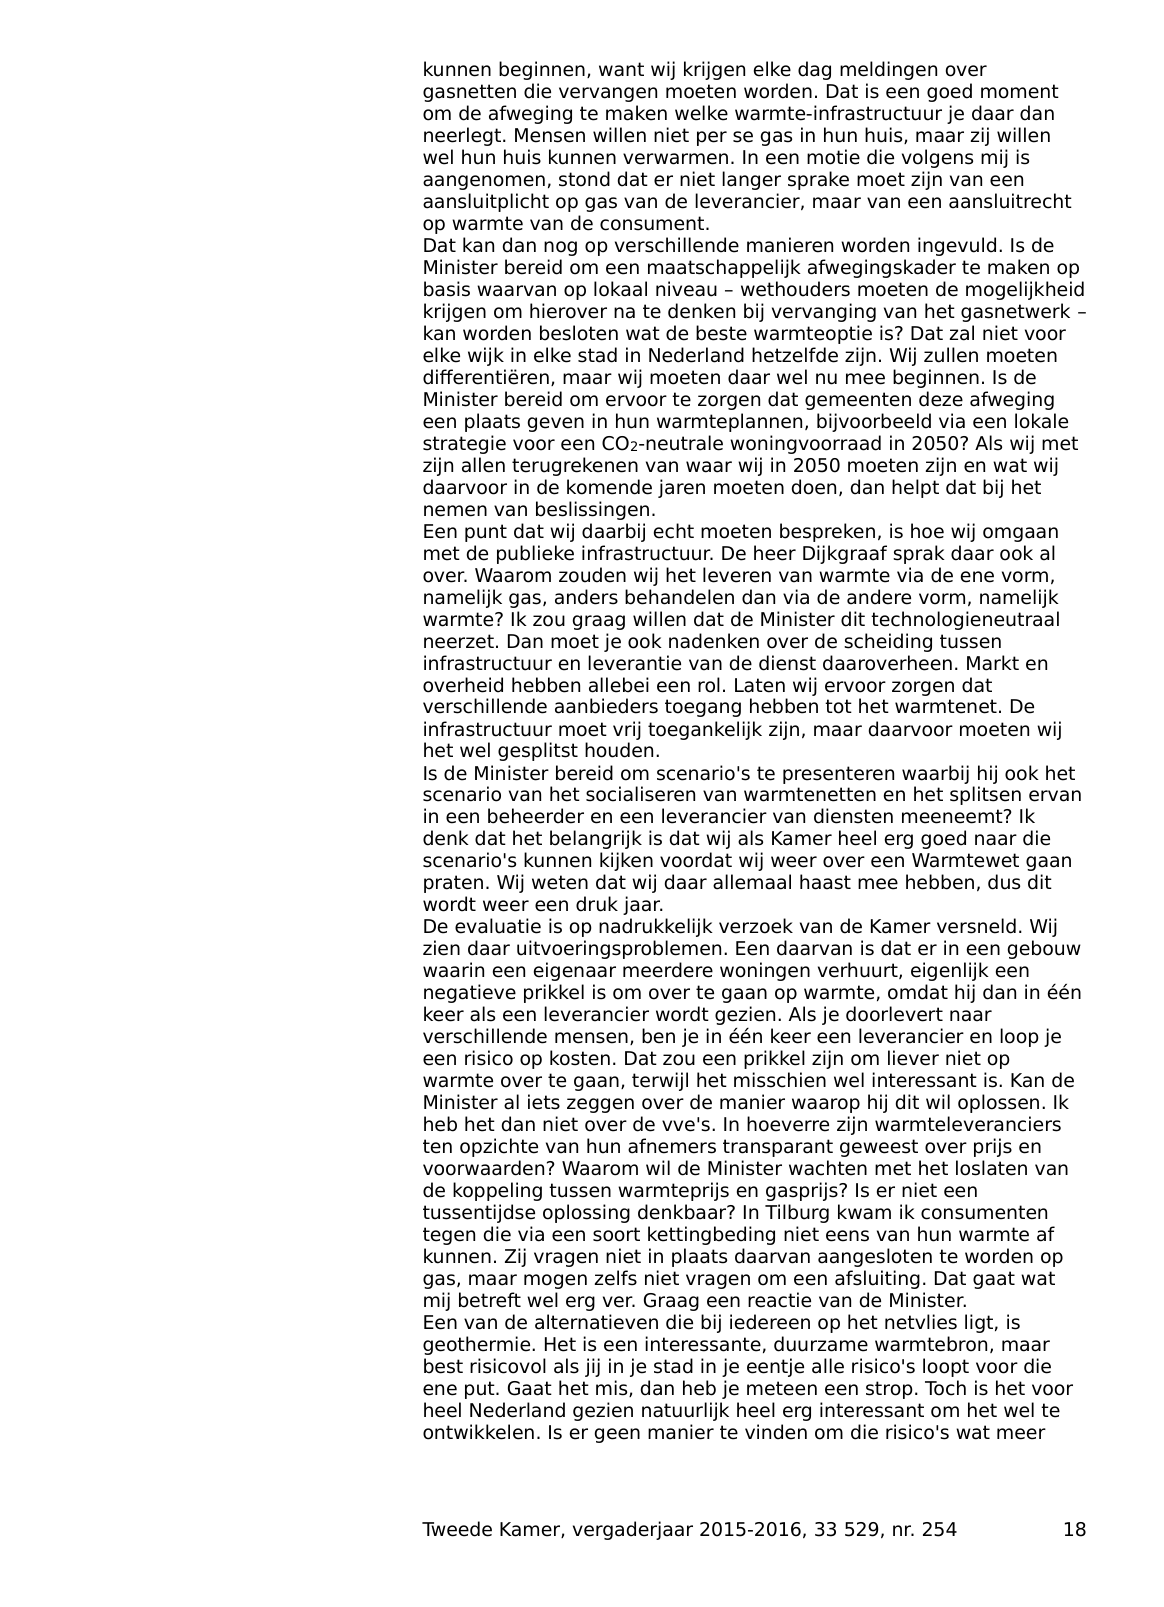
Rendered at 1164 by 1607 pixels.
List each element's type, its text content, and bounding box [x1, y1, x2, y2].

text De evaluatie is op nadrukkelijk verzoek van de Kamer versneld. Wij zien daar uitvoeringsproblemen. Een daarvan is dat er in een gebouw waarin een eigenaar meerdere woningen verhuurt, eigenlijk een negatieve prikkel is om over te gaan op warmte, omdat hij dan in één keer als een leverancier wordt gezien. Als je doorlevert naar verschillende mensen, ben je in één keer een leverancier en loop je een risico op kosten. Dat zou een prikkel zijn om liever niet op warmte over te gaan, terwijl het misschien wel interessant is. Kan de Minister al iets zeggen over de manier waarop hij dit wil oplossen. Ik heb het dan niet over de vve's. In hoeverre zijn warmteleveranciers ten opzichte van hun afnemers transparant geweest over prijs en voorwaarden? Waarom wil de Minister wachten met het loslaten van de koppeling tussen warmteprijs en gasprijs? Is er niet een tussentijdse oplossing denkbaar? In Tilburg kwam ik consumenten tegen die via een soort kettingbeding niet eens van hun warmte af kunnen. Zij vragen niet in plaats daarvan aangesloten te worden op gas, maar mogen zelfs niet vragen om een afsluiting. Dat gaat wat mij betreft wel erg ver. Graag een reactie van de Minister. [422, 916, 1087, 1312]
text kunnen beginnen, want wij krijgen elke dag meldingen over gasnetten die vervangen moeten worden. Dat is een goed moment om de afweging te maken welke warmte-infrastructuur je daar dan neerlegt. Mensen willen niet per se gas in hun huis, maar zij willen wel hun huis kunnen verwarmen. In een motie die volgens mij is aangenomen, stond dat er niet langer sprake moet zijn van een aansluitplicht op gas van de leverancier, maar van een aansluitrecht op warmte van de consument. [422, 59, 1087, 235]
text Is de Minister bereid om scenario's te presenteren waarbij hij ook het scenario van het socialiseren van warmtenetten en het splitsen ervan in een beheerder en een leverancier van diensten meeneemt? Ik denk dat het belangrijk is dat wij als Kamer heel erg goed naar die scenario's kunnen kijken voordat wij weer over een Warmtewet gaan praten. Wij weten dat wij daar allemaal haast mee hebben, dus dit wordt weer een druk jaar. [422, 762, 1087, 916]
text Dat kan dan nog op verschillende manieren worden ingevuld. Is de Minister bereid om een maatschappelijk afwegingskader te maken op basis waarvan op lokaal niveau – wethouders moeten de mogelijkheid krijgen om hierover na te denken bij vervanging van het gasnetwerk – kan worden besloten wat de beste warmteoptie is? Dat zal niet voor elke wijk in elke stad in Nederland hetzelfde zijn. Wij zullen moeten differentiëren, maar wij moeten daar wel nu mee beginnen. Is de Minister bereid om ervoor te zorgen dat gemeenten deze afweging een plaats geven in hun warmteplannen, bijvoorbeeld via een lokale strategie voor een CO2-neutrale woningvoorraad in 2050? Als wij met zijn allen terugrekenen van waar wij in 2050 moeten zijn en wat wij daarvoor in de komende jaren moeten doen, dan helpt dat bij het nemen van beslissingen. [422, 235, 1087, 521]
text Een punt dat wij daarbij echt moeten bespreken, is hoe wij omgaan met de publieke infrastructuur. De heer Dijkgraaf sprak daar ook al over. Waarom zouden wij het leveren van warmte via de ene vorm, namelijk gas, anders behandelen dan via de andere vorm, namelijk warmte? Ik zou graag willen dat de Minister dit technologieneutraal neerzet. Dan moet je ook nadenken over de scheiding tussen infrastructuur en leverantie van de dienst daaroverheen. Markt en overheid hebben allebei een rol. Laten wij ervoor zorgen dat verschillende aanbieders toegang hebben tot het warmtenet. De infrastructuur moet vrij toegankelijk zijn, maar daarvoor moeten wij het wel gesplitst houden. [422, 521, 1087, 762]
text Een van de alternatieven die bij iedereen op het netvlies ligt, is geothermie. Het is een interessante, duurzame warmtebron, maar best risicovol als jij in je stad in je eentje alle risico's loopt voor die ene put. Gaat het mis, dan heb je meteen een strop. Toch is het voor heel Nederland gezien natuurlijk heel erg interessant om het wel te ontwikkelen. Is er geen manier te vinden om die risico's wat meer [422, 1312, 1087, 1444]
